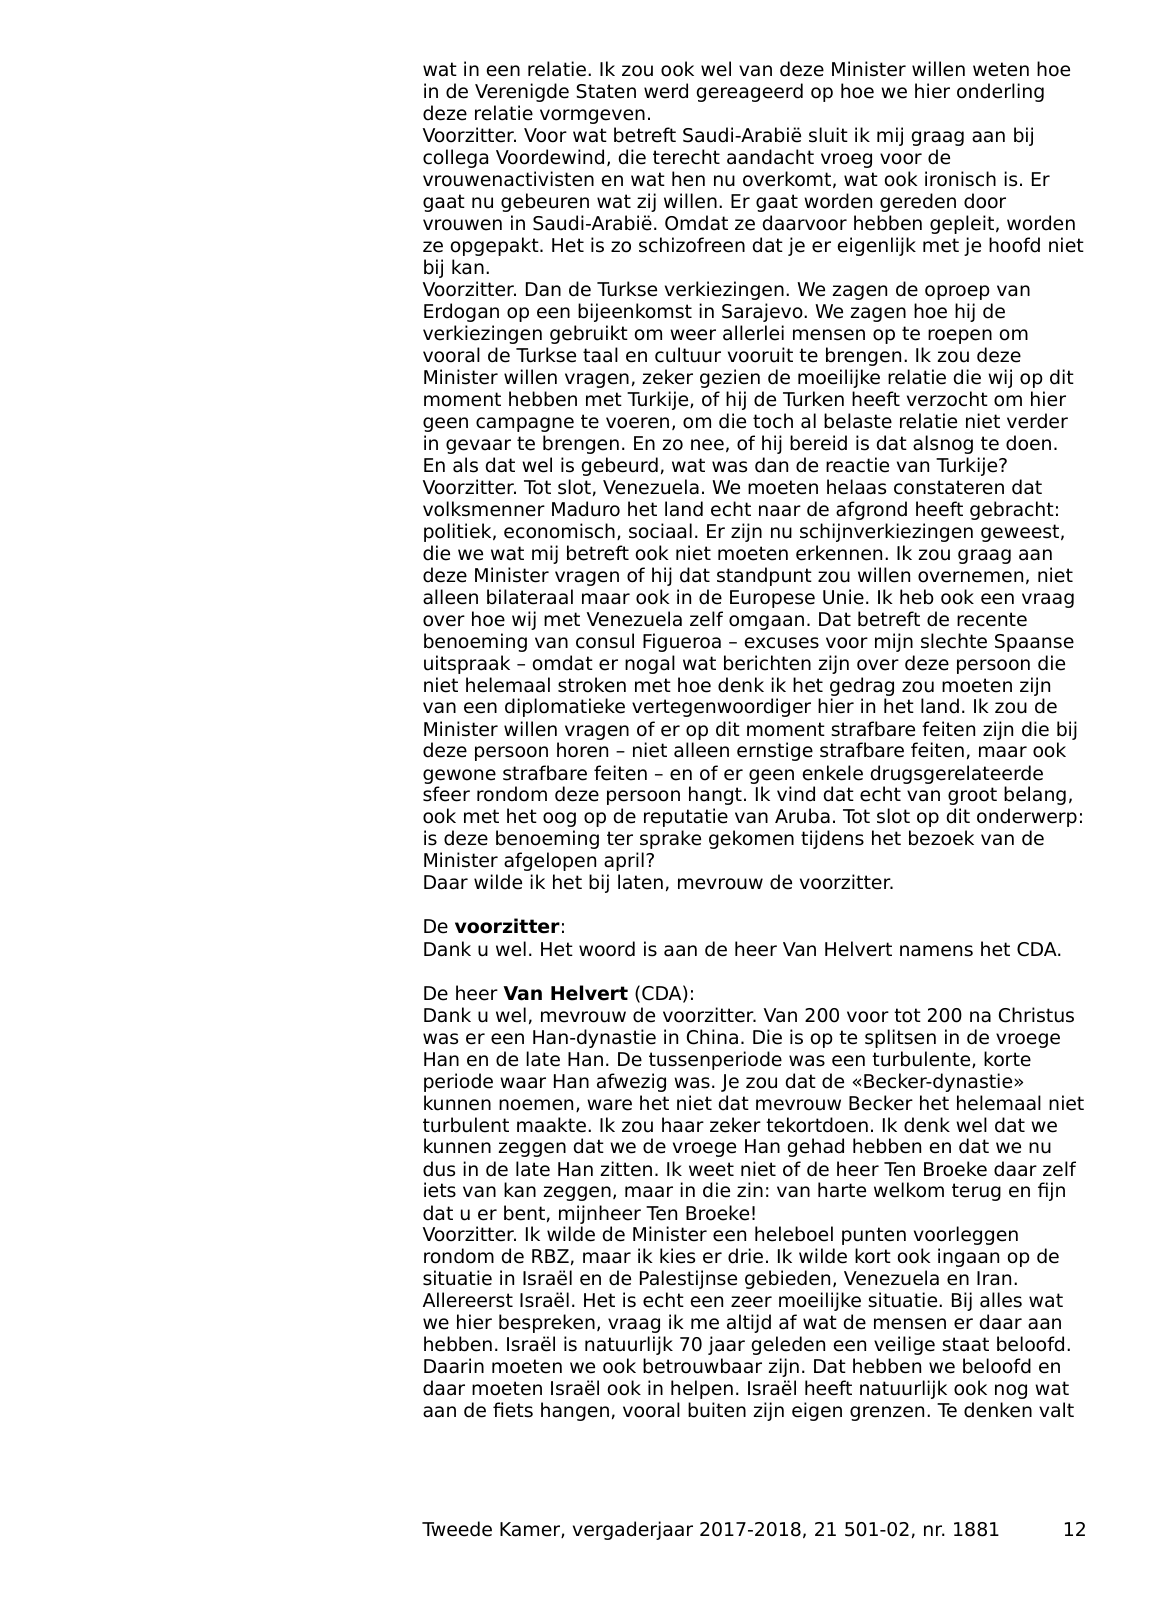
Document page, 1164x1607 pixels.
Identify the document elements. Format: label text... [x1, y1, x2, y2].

text Voorzitter. Tot slot, Venezuela. We moeten helaas constateren dat volksmenner Maduro het land echt naar de afgrond heeft gebracht: politiek, economisch, sociaal. Er zijn nu schijnverkiezingen geweest, die we wat mij betreft ook niet moeten erkennen. Ik zou graag aan deze Minister vragen of hij dat standpunt zou willen overnemen, niet alleen bilateraal maar ook in de Europese Unie. Ik heb ook een vraag over hoe wij met Venezuela zelf omgaan. Dat betreft de recente benoeming van consul Figueroa – excuses voor mijn slechte Spaanse uitspraak – omdat er nogal wat berichten zijn over deze persoon die niet helemaal stroken met hoe denk ik het gedrag zou moeten zijn van een diplomatieke vertegenwoordiger hier in het land. Ik zou de Minister willen vragen of er op dit moment strafbare feiten zijn die bij deze persoon horen – niet alleen ernstige strafbare feiten, maar ook gewone strafbare feiten – en of er geen enkele drugsgerelateerde sfeer rondom deze persoon hangt. Ik vind dat echt van groot belang, ook met het oog op de reputatie van Aruba. Tot slot op dit onderwerp: is deze benoeming ter sprake gekomen tijdens het bezoek van de Minister afgelopen april? [422, 477, 1087, 872]
text Dank u wel, mevrouw de voorzitter. Van 200 voor tot 200 na Christus was er een Han-dynastie in China. Die is op te splitsen in de vroege Han en de late Han. De tussenperiode was een turbulente, korte periode waar Han afwezig was. Je zou dat de «Becker-dynastie» kunnen noemen, ware het niet dat mevrouw Becker het helemaal niet turbulent maakte. Ik zou haar zeker tekortdoen. Ik denk wel dat we kunnen zeggen dat we de vroege Han gehad hebben en dat we nu dus in de late Han zitten. Ik weet niet of de heer Ten Broeke daar zelf iets van kan zeggen, maar in die zin: van harte welkom terug en fijn dat u er bent, mijnheer Ten Broeke! [422, 1004, 1087, 1224]
text Voorzitter. Voor wat betreft Saudi-Arabië sluit ik mij graag aan bij collega Voordewind, die terecht aandacht vroeg voor de vrouwenactivisten en wat hen nu overkomt, wat ook ironisch is. Er gaat nu gebeuren wat zij willen. Er gaat worden gereden door vrouwen in Saudi-Arabië. Omdat ze daarvoor hebben gepleit, worden ze opgepakt. Het is zo schizofreen dat je er eigenlijk met je hoofd niet bij kan. [422, 125, 1087, 279]
text Voorzitter. Dan de Turkse verkiezingen. We zagen de oproep van Erdogan op een bijeenkomst in Sarajevo. We zagen hoe hij de verkiezingen gebruikt om weer allerlei mensen op te roepen om vooral de Turkse taal en cultuur vooruit te brengen. Ik zou deze Minister willen vragen, zeker gezien de moeilijke relatie die wij op dit moment hebben met Turkije, of hij de Turken heeft verzocht om hier geen campagne te voeren, om die toch al belaste relatie niet verder in gevaar te brengen. En zo nee, of hij bereid is dat alsnog te doen. En als dat wel is gebeurd, wat was dan de reactie van Turkije? [422, 279, 1087, 477]
text Voorzitter. Ik wilde de Minister een heleboel punten voorleggen rondom de RBZ, maar ik kies er drie. Ik wilde kort ook ingaan op de situatie in Israël en de Palestijnse gebieden, Venezuela en Iran. [422, 1224, 1087, 1290]
text Dank u wel. Het woord is aan de heer Van Helvert namens het CDA. [422, 938, 1087, 960]
text De voorzitter: [422, 916, 1087, 938]
text Daar wilde ik het bij laten, mevrouw de voorzitter. [422, 872, 1087, 894]
text Allereerst Israël. Het is echt een zeer moeilijke situatie. Bij alles wat we hier bespreken, vraag ik me altijd af wat de mensen er daar aan hebben. Israël is natuurlijk 70 jaar geleden een veilige staat beloofd. Daarin moeten we ook betrouwbaar zijn. Dat hebben we beloofd en daar moeten Israël ook in helpen. Israël heeft natuurlijk ook nog wat aan de fiets hangen, vooral buiten zijn eigen grenzen. Te denken valt [422, 1290, 1087, 1422]
text De heer Van Helvert (CDA): [422, 983, 1087, 1004]
text wat in een relatie. Ik zou ook wel van deze Minister willen weten hoe in de Verenigde Staten werd gereageerd op hoe we hier onderling deze relatie vormgeven. [422, 59, 1087, 125]
